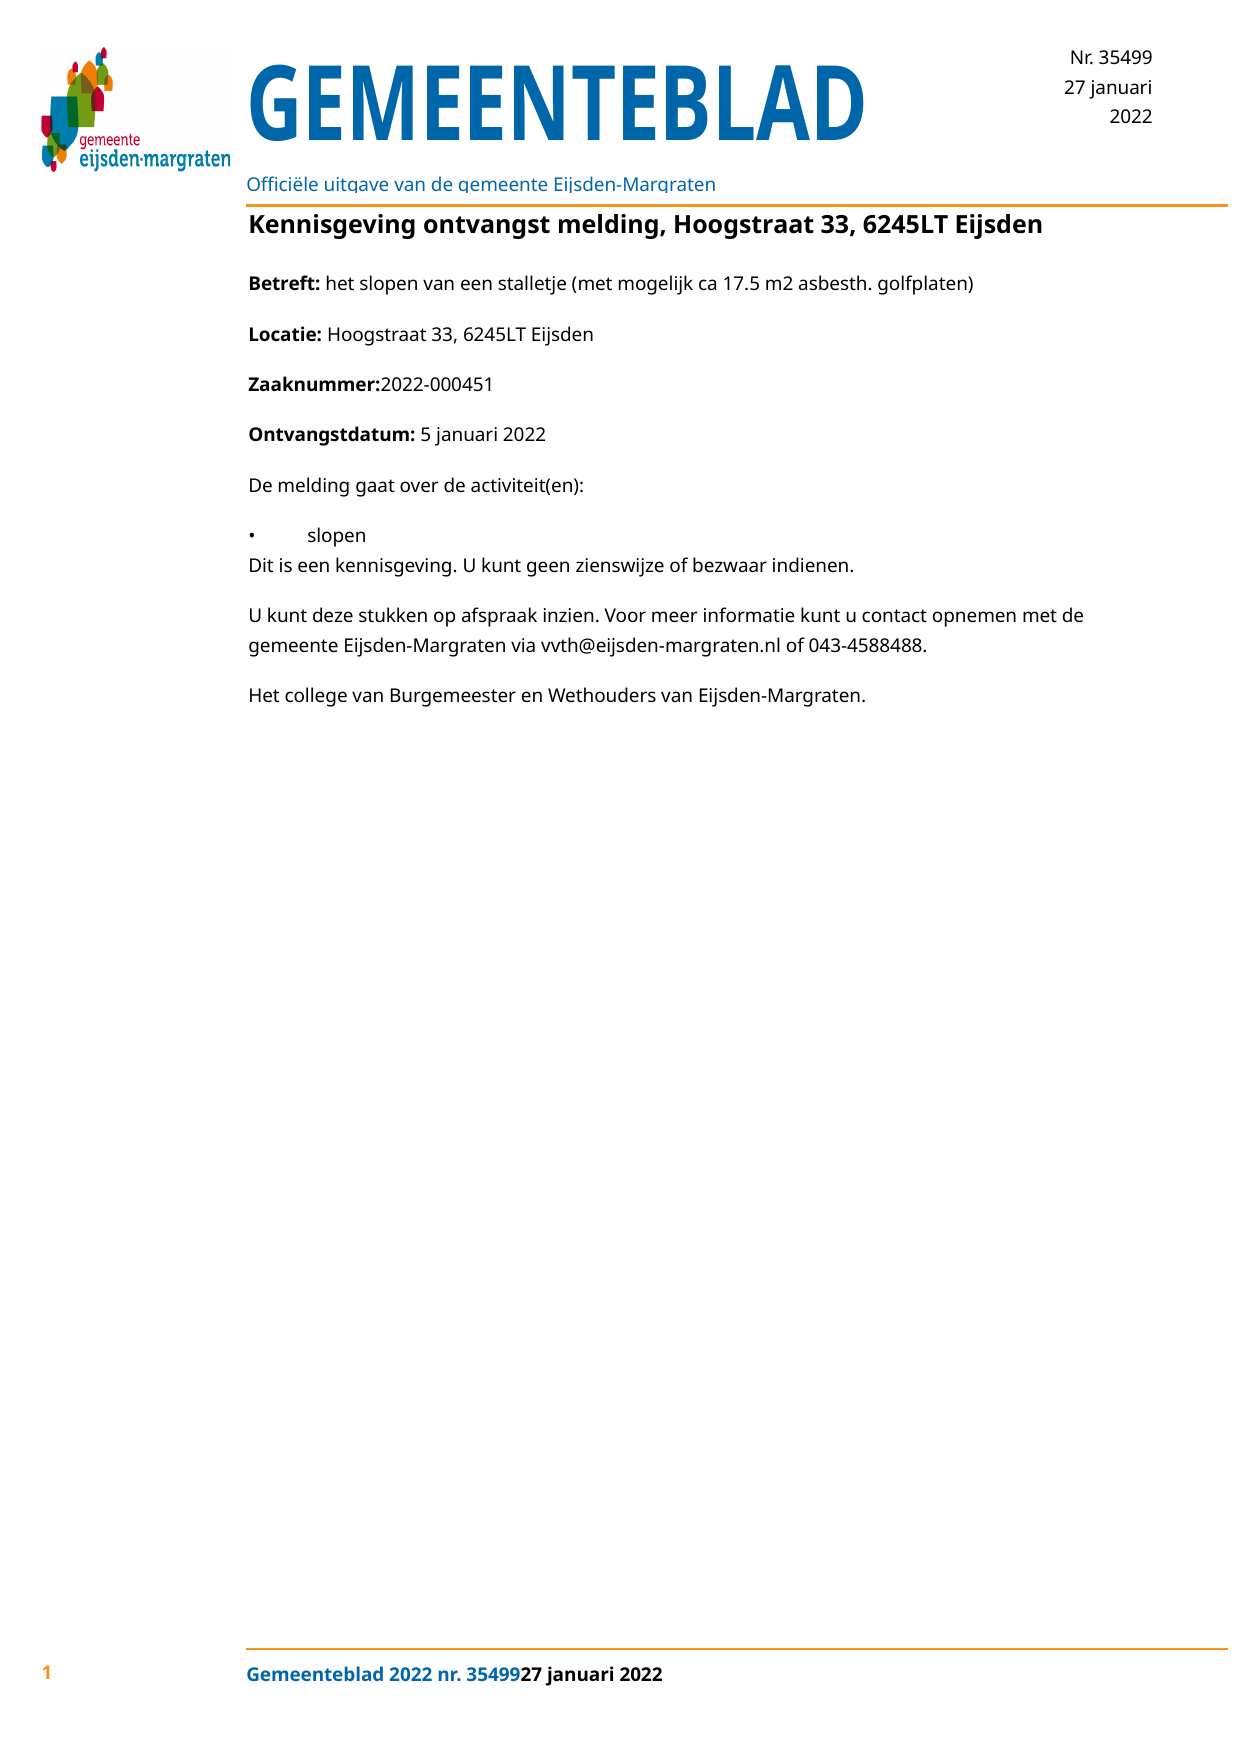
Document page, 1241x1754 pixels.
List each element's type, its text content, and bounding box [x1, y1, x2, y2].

picture [41, 47, 231, 172]
text Ontvangstdatum: 5 januari 2022 [248, 422, 1152, 447]
text Locatie: Hoogstraat 33, 6245LT Eijsden [248, 321, 1152, 346]
text Kennisgeving ontvangst melding, Hoogstraat 33, 6245LT Eijsden [248, 207, 1152, 241]
text Dit is een kennisgeving. U kunt geen zienswijze of bezwaar indienen. [248, 552, 1152, 578]
text Betreft: het slopen van een stalletje (met mogelijk ca 17.5 m2 asbesth. golfplaten) [248, 270, 1152, 296]
text Het college van Burgemeester en Wethouders van Eijsden-Margraten. [248, 682, 1152, 708]
text U kunt deze stukken op afspraak inzien. Voor meer informatie kunt u contact opnemen met de gemeente Eijsden-Margraten via vvth@eijsden-margraten.nl of 043-4588488. [248, 602, 1152, 658]
text De melding gaat over de activiteit(en): [248, 472, 1152, 498]
text Zaaknummer:2022-000451 [248, 371, 1152, 397]
list slopen [248, 522, 1152, 548]
